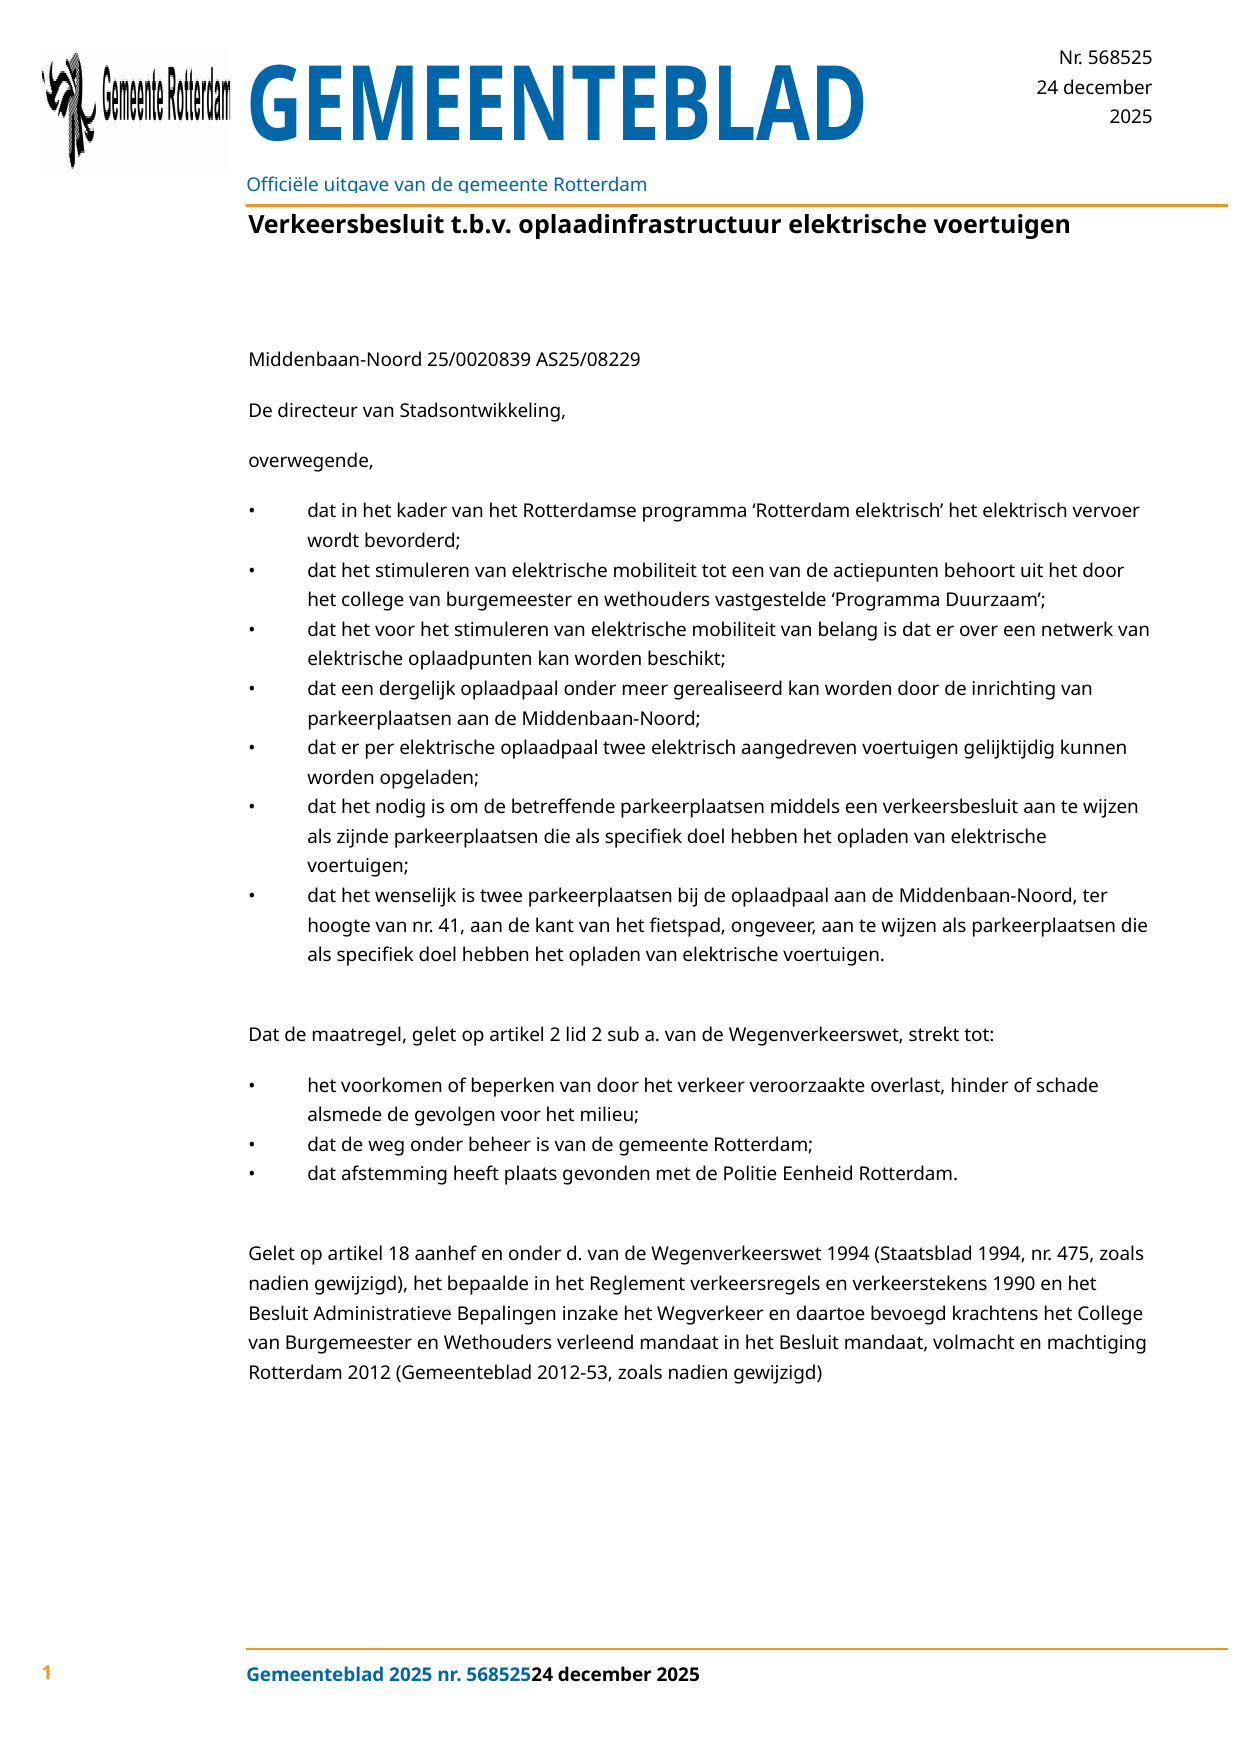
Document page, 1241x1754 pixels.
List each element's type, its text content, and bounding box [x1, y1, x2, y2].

list dat het wenselijk is twee parkeerplaatsen bij de oplaadpaal aan de Middenbaan-Noord, ter hoogte van nr. 41, aan de kant van het fietspad, ongeveer, aan te wijzen als parkeerplaatsen die als specifiek doel hebben het opladen van elektrische voertuigen. [248, 882, 1152, 967]
list dat het nodig is om de betreffende parkeerplaatsen middels een verkeersbesluit aan te wijzen als zijnde parkeerplaatsen die als specifiek doel hebben het opladen van elektrische voertuigen; [248, 793, 1152, 878]
text Gelet op artikel 18 aanhef en onder d. van de Wegenverkeerswet 1994 (Staatsblad 1994, nr. 475, zoals nadien gewijzigd), het bepaalde in het Reglement verkeersregels en verkeerstekens 1990 en het Besluit Administratieve Bepalingen inzake het Wegverkeer en daartoe bevoegd krachtens het College van Burgemeester en Wethouders verleend mandaat in het Besluit mandaat, volmacht en machtiging Rotterdam 2012 (Gemeenteblad 2012-53, zoals nadien gewijzigd) [248, 1241, 1152, 1385]
list het voorkomen of beperken van door het verkeer veroorzaakte overlast, hinder of schade alsmede de gevolgen voor het milieu; [248, 1072, 1152, 1127]
list dat het voor het stimuleren van elektrische mobiliteit van belang is dat er over een netwerk van elektrische oplaadpunten kan worden beschikt; [248, 616, 1152, 671]
text Verkeersbesluit t.b.v. oplaadinfrastructuur elektrische voertuigen [248, 207, 1152, 241]
list dat afstemming heeft plaats gevonden met de Politie Eenheid Rotterdam. [248, 1161, 1152, 1186]
picture [41, 47, 231, 172]
text Middenbaan-Noord 25/0020839 AS25/08229 [248, 346, 1152, 372]
list dat een dergelijk oplaadpaal onder meer gerealiseerd kan worden door de inrichting van parkeerplaatsen aan de Middenbaan-Noord; [248, 675, 1152, 731]
text De directeur van Stadsontwikkeling, [248, 397, 1152, 423]
text Dat de maatregel, gelet op artikel 2 lid 2 sub a. van de Wegenverkeerswet, strekt tot: [248, 1021, 1152, 1047]
text overwegende, [248, 447, 1152, 473]
list dat in het kader van het Rotterdamse programma ‘Rotterdam elektrisch’ het elektrisch vervoer wordt bevorderd; [248, 498, 1152, 553]
list dat de weg onder beheer is van de gemeente Rotterdam; [248, 1131, 1152, 1157]
list dat het stimuleren van elektrische mobiliteit tot een van de actiepunten behoort uit het door het college van burgemeester en wethouders vastgestelde ‘Programma Duurzaam’; [248, 557, 1152, 612]
list dat er per elektrische oplaadpaal twee elektrisch aangedreven voertuigen gelijktijdig kunnen worden opgeladen; [248, 734, 1152, 790]
